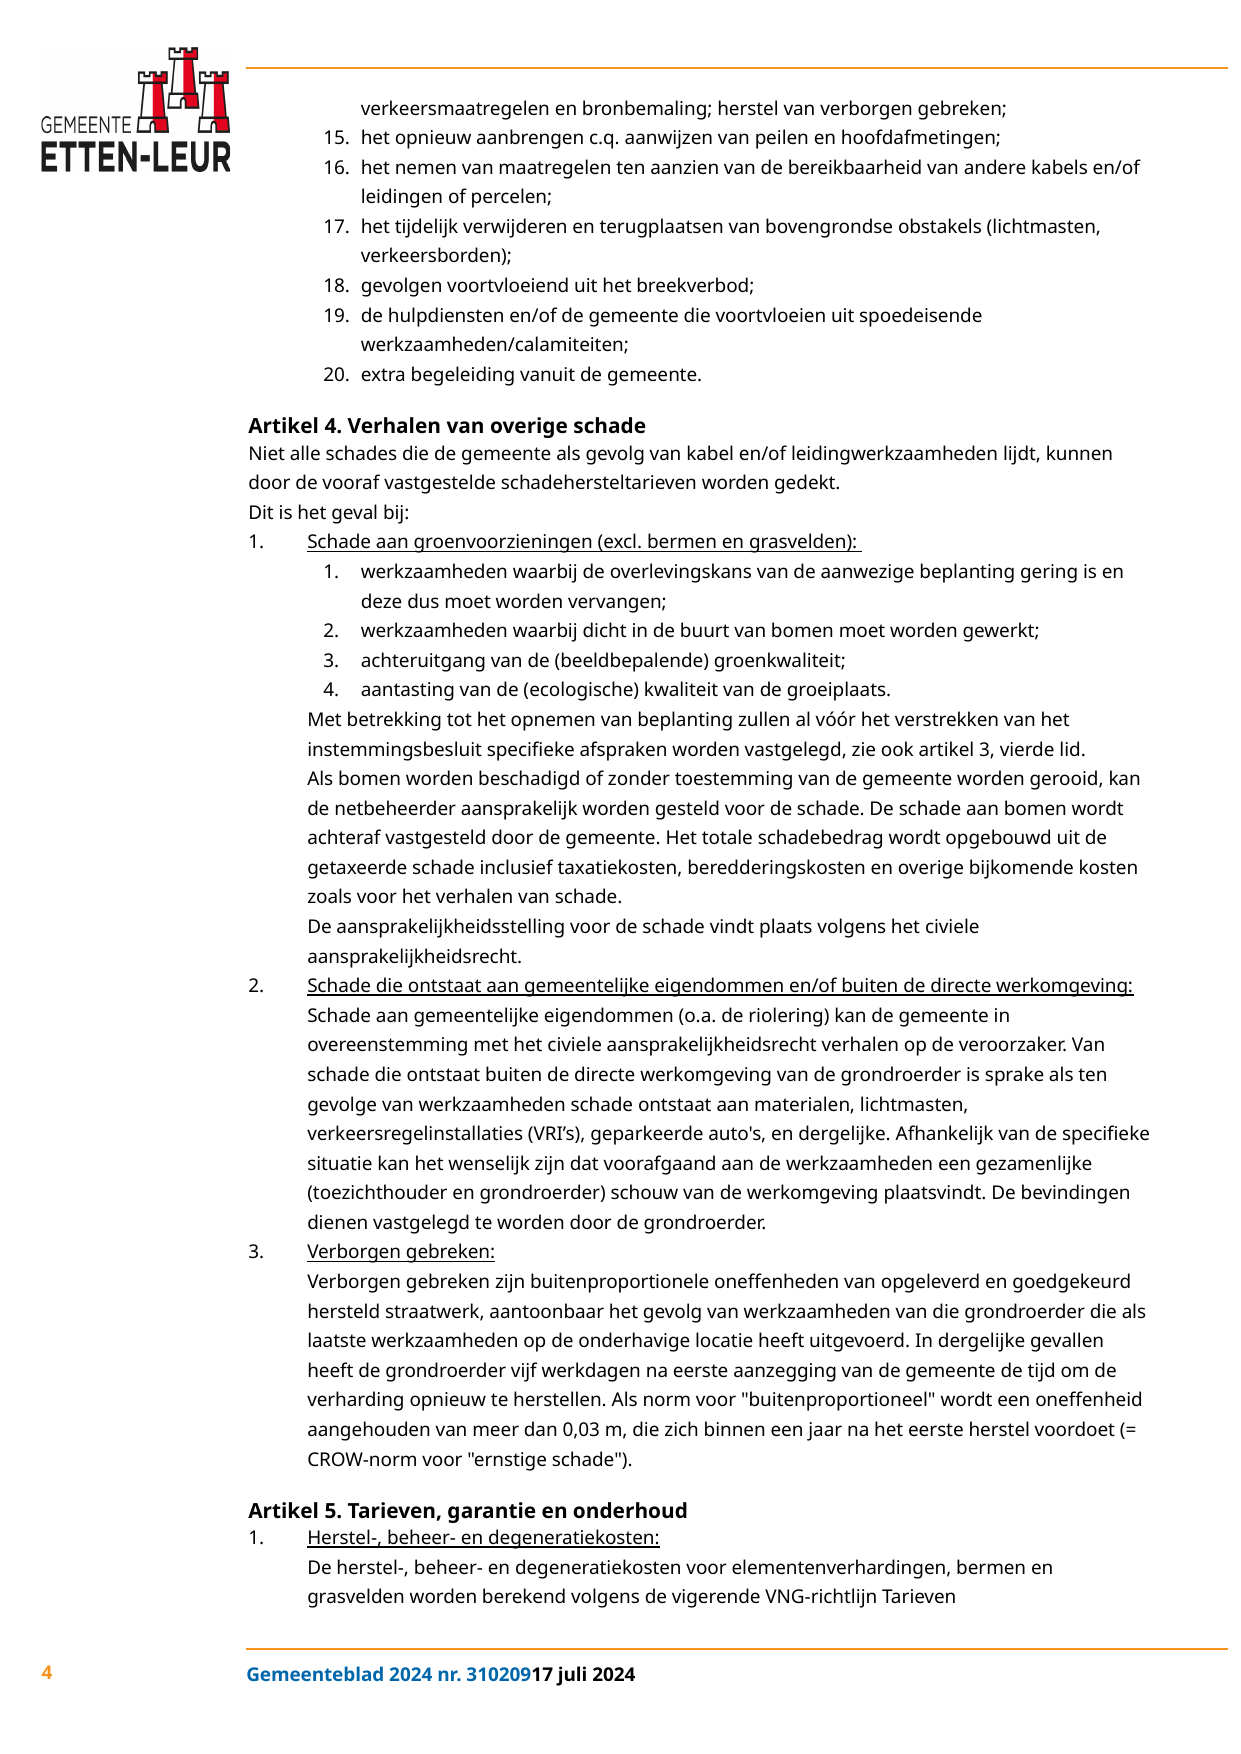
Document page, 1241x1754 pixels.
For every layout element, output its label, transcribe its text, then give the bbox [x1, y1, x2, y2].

list Verborgen gebreken: [248, 1239, 1152, 1264]
text Dit is het geval bij: [248, 499, 1152, 525]
list Schade aan groenvoorzieningen (excl. bermen en grasvelden): [248, 529, 1152, 554]
list extra begeleiding vanuit de gemeente. [323, 361, 1152, 387]
list het opnieuw aanbrengen c.q. aanwijzen van peilen en hoofdafmetingen; [323, 124, 1152, 150]
list aantasting van de (ecologische) kwaliteit van de groeiplaats. [323, 677, 1152, 702]
list verkeersmaatregelen en bronbemaling; herstel van verborgen gebreken; [323, 95, 1152, 121]
text Niet alle schades die de gemeente als gevolg van kabel en/of leidingwerkzaamheden lijdt, kunnen door de vooraf vastgestelde schadehersteltarieven worden gedekt. [248, 440, 1152, 495]
list het nemen van maatregelen ten aanzien van de bereikbaarheid van andere kabels en/of leidingen of percelen; [323, 154, 1152, 209]
text Artikel 4. Verhalen van overige schade [248, 411, 1152, 440]
list gevolgen voortvloeiend uit het breekverbod; [323, 272, 1152, 298]
list Als bomen worden beschadigd of zonder toestemming van de gemeente worden gerooid, kan de netbeheerder aansprakelijk worden gesteld voor de schade. De schade aan bomen wordt achteraf vastgesteld door de gemeente. Het totale schadebedrag wordt opgebouwd uit de getaxeerde schade inclusief taxatiekosten, beredderingskosten en overige bijkomende kosten zoals voor het verhalen van schade. [248, 765, 1152, 909]
text Artikel 5. Tarieven, garantie en onderhoud [248, 1496, 1152, 1524]
list werkzaamheden waarbij dicht in de buurt van bomen moet worden gewerkt; [323, 617, 1152, 643]
list De herstel-, beheer- en degeneratiekosten voor elementenverhardingen, bermen en grasvelden worden berekend volgens de vigerende VNG-richtlijn Tarieven [248, 1554, 1152, 1609]
list het tijdelijk verwijderen en terugplaatsen van bovengrondse obstakels (lichtmasten, verkeersborden); [323, 213, 1152, 268]
list Schade aan gemeentelijke eigendommen (o.a. de riolering) kan de gemeente in overeenstemming met het civiele aansprakelijkheidsrecht verhalen op de veroorzaker. Van schade die ontstaat buiten de directe werkomgeving van de grondroerder is sprake als ten gevolge van werkzaamheden schade ontstaat aan materialen, lichtmasten, verkeersregelinstallaties (VRI’s), geparkeerde auto's, en dergelijke. Afhankelijk van de specifieke situatie kan het wenselijk zijn dat voorafgaand aan de werkzaamheden een gezamenlijke (toezichthouder en grondroerder) schouw van de werkomgeving plaatsvindt. De bevindingen dienen vastgelegd te worden door de grondroerder. [248, 1002, 1152, 1235]
list De aansprakelijkheidsstelling voor de schade vindt plaats volgens het civiele aansprakelijkheidsrecht. [248, 913, 1152, 968]
list Schade die ontstaat aan gemeentelijke eigendommen en/of buiten de directe werkomgeving: [248, 972, 1152, 998]
list werkzaamheden waarbij de overlevingskans van de aanwezige beplanting gering is en deze dus moet worden vervangen; [323, 558, 1152, 613]
picture [41, 47, 231, 172]
list Met betrekking tot het opnemen van beplanting zullen al vóór het verstrekken van het instemmingsbesluit specifieke afspraken worden vastgelegd, zie ook artikel 3, vierde lid. [248, 706, 1152, 761]
list Verborgen gebreken zijn buitenproportionele oneffenheden van opgeleverd en goedgekeurd hersteld straatwerk, aantoonbaar het gevolg van werkzaamheden van die grondroerder die als laatste werkzaamheden op de onderhavige locatie heeft uitgevoerd. In dergelijke gevallen heeft de grondroerder vijf werkdagen na eerste aanzegging van de gemeente de tijd om de verharding opnieuw te herstellen. Als norm voor "buitenproportioneel" wordt een oneffenheid aangehouden van meer dan 0,03 m, die zich binnen een jaar na het eerste herstel voordoet (= CROW-norm voor "ernstige schade"). [248, 1268, 1152, 1471]
list Herstel-, beheer- en degeneratiekosten: [248, 1524, 1152, 1550]
list de hulpdiensten en/of de gemeente die voortvloeien uit spoedeisende werkzaamheden/calamiteiten; [323, 302, 1152, 357]
list achteruitgang van de (beeldbepalende) groenkwaliteit; [323, 647, 1152, 673]
